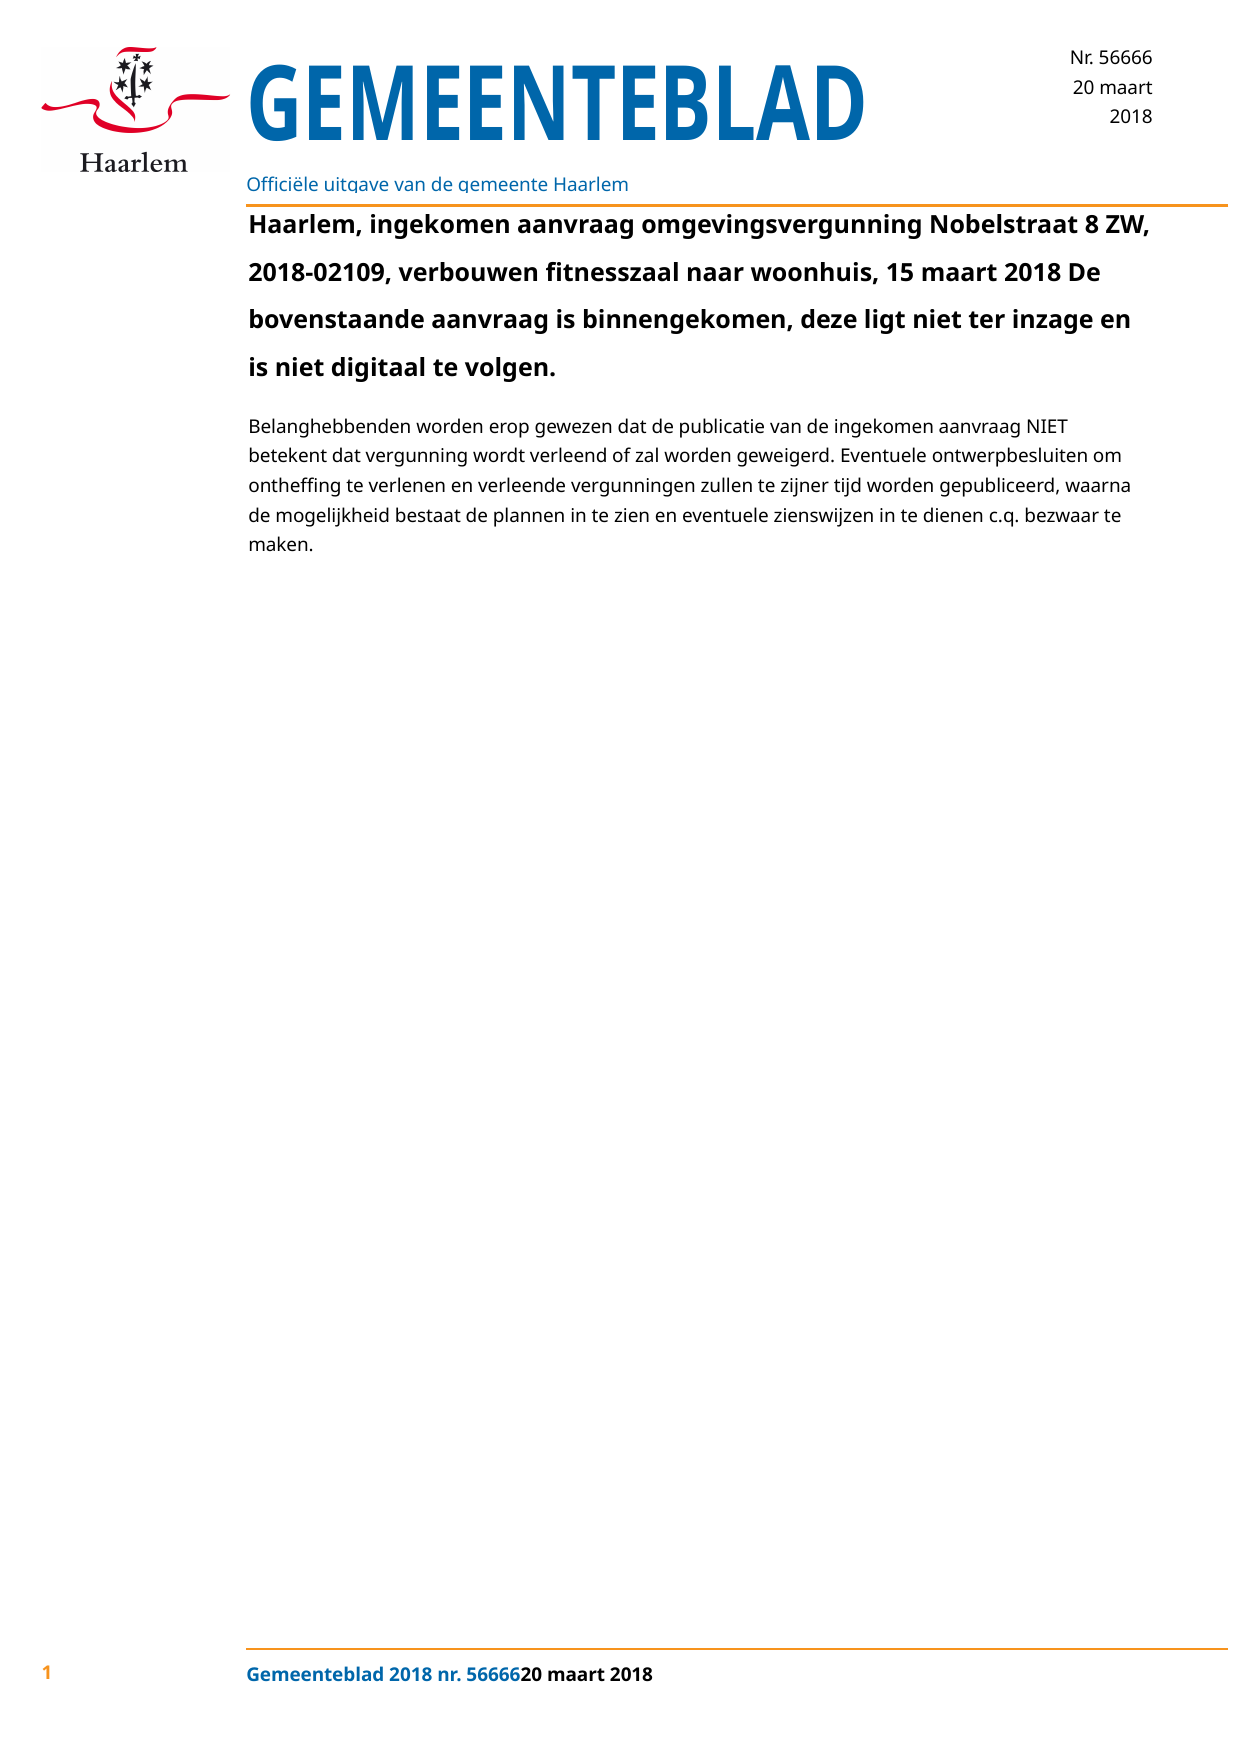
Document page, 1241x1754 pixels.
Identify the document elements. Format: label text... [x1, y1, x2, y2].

text Belanghebbenden worden erop gewezen dat de publicatie van de ingekomen aanvraag NIET betekent dat vergunning wordt verleend of zal worden geweigerd. Eventuele ontwerpbesluiten om ontheffing te verlenen en verleende vergunningen zullen te zijner tijd worden gepubliceerd, waarna de mogelijkheid bestaat de plannen in te zien en eventuele zienswijzen in te dienen c.q. bezwaar te maken. [248, 413, 1152, 557]
text Haarlem, ingekomen aanvraag omgevingsvergunning Nobelstraat 8 ZW, 2018-02109, verbouwen fitnesszaal naar woonhuis, 15 maart 2018 De bovenstaande aanvraag is binnengekomen, deze ligt niet ter inzage en is niet digitaal te volgen. [248, 207, 1152, 384]
picture [41, 47, 231, 172]
